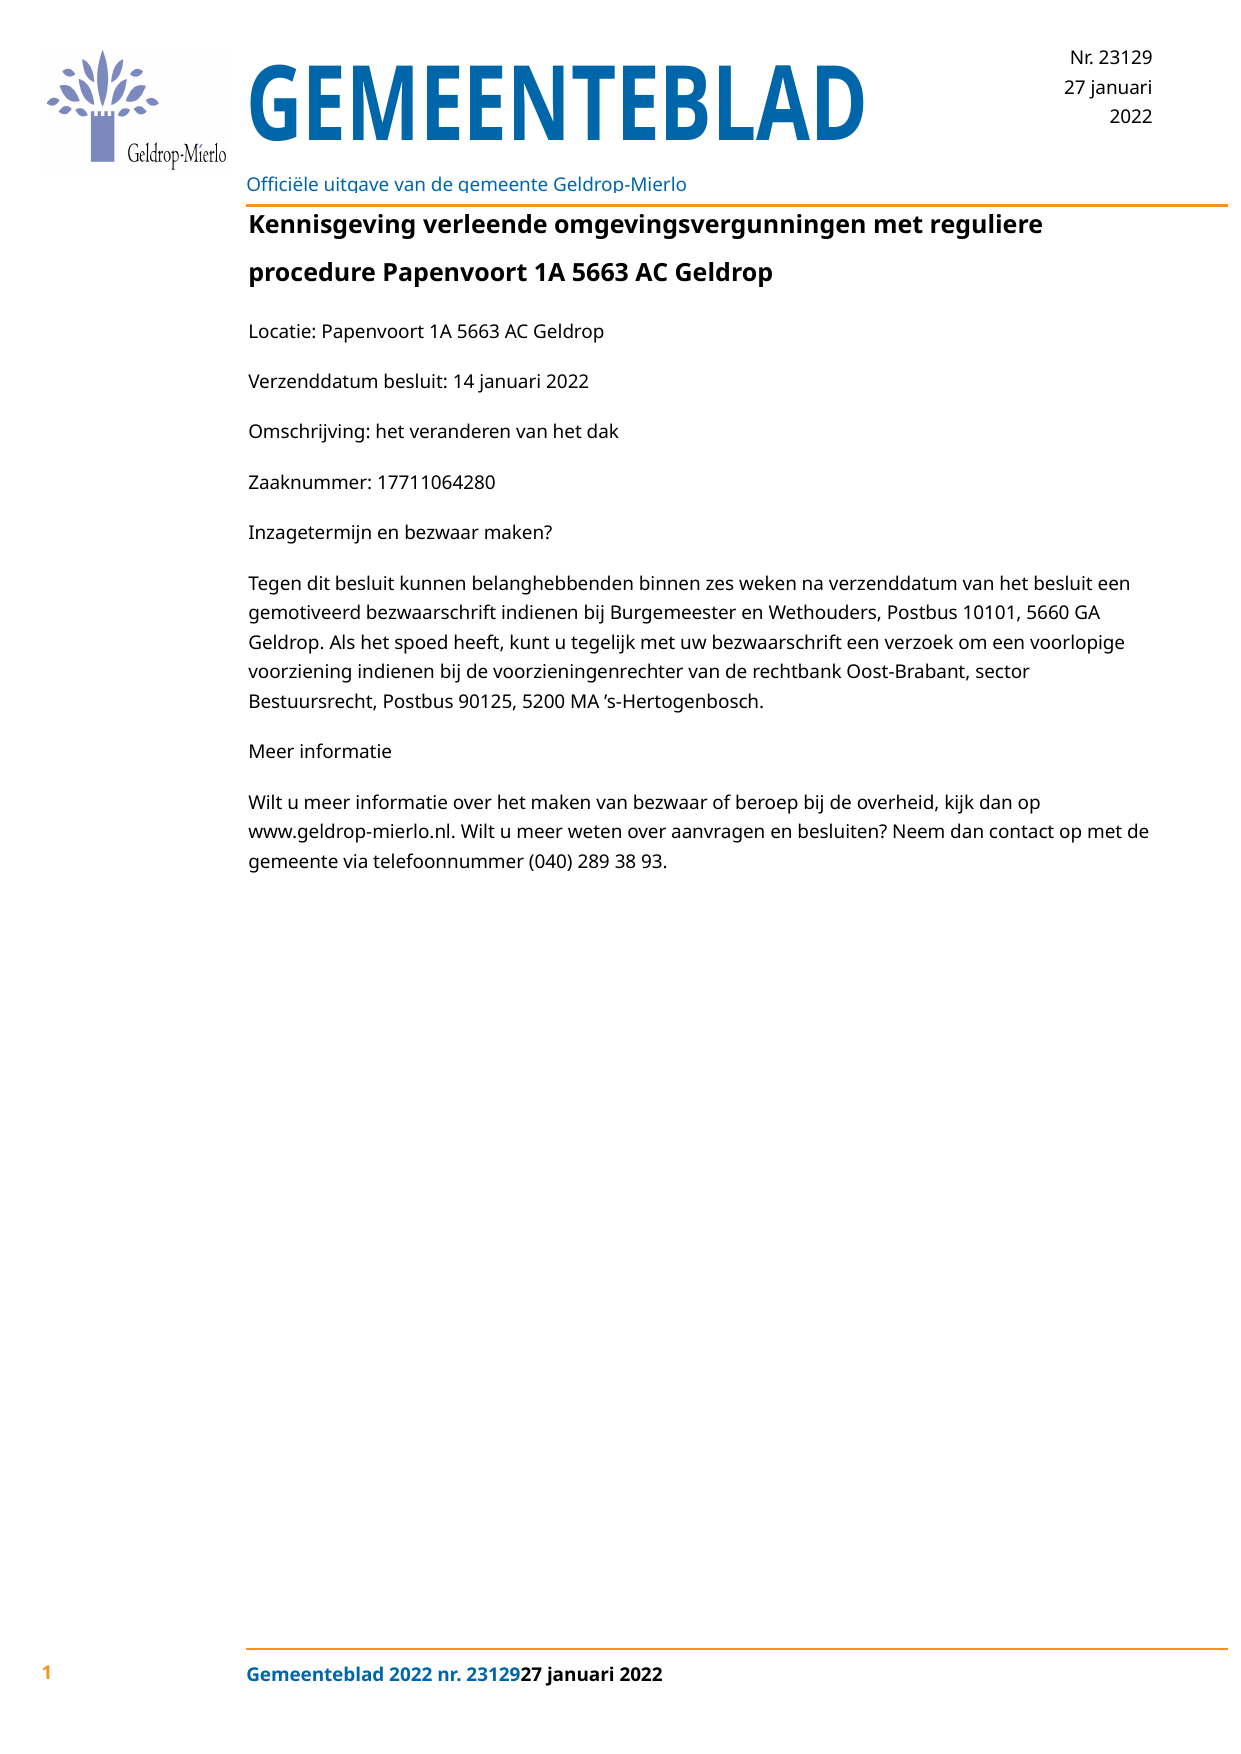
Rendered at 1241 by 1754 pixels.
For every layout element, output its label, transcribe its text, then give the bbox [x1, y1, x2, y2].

text Wilt u meer informatie over het maken van bezwaar of beroep bij de overheid, kijk dan op www.geldrop-mierlo.nl. Wilt u meer weten over aanvragen en besluiten? Neem dan contact op met de gemeente via telefoonnummer (040) 289 38 93. [248, 789, 1152, 874]
text Locatie: Papenvoort 1A 5663 AC Geldrop [248, 318, 1152, 344]
text Verzenddatum besluit: 14 januari 2022 [248, 368, 1152, 394]
picture [41, 47, 231, 172]
text Tegen dit besluit kunnen belanghebbenden binnen zes weken na verzenddatum van het besluit een gemotiveerd bezwaarschrift indienen bij Burgemeester en Wethouders, Postbus 10101, 5660 GA Geldrop. Als het spoed heeft, kunt u tegelijk met uw bezwaarschrift een verzoek om een voorlopige voorziening indienen bij de voorzieningenrechter van de rechtbank Oost-Brabant, sector Bestuursrecht, Postbus 90125, 5200 MA ’s-Hertogenbosch. [248, 570, 1152, 714]
text Meer informatie [248, 739, 1152, 764]
text Zaaknummer: 17711064280 [248, 469, 1152, 495]
text Inzagetermijn en bezwaar maken? [248, 519, 1152, 545]
text Omschrijving: het veranderen van het dak [248, 419, 1152, 444]
text Kennisgeving verleende omgevingsvergunningen met reguliere procedure Papenvoort 1A 5663 AC Geldrop [248, 207, 1152, 288]
